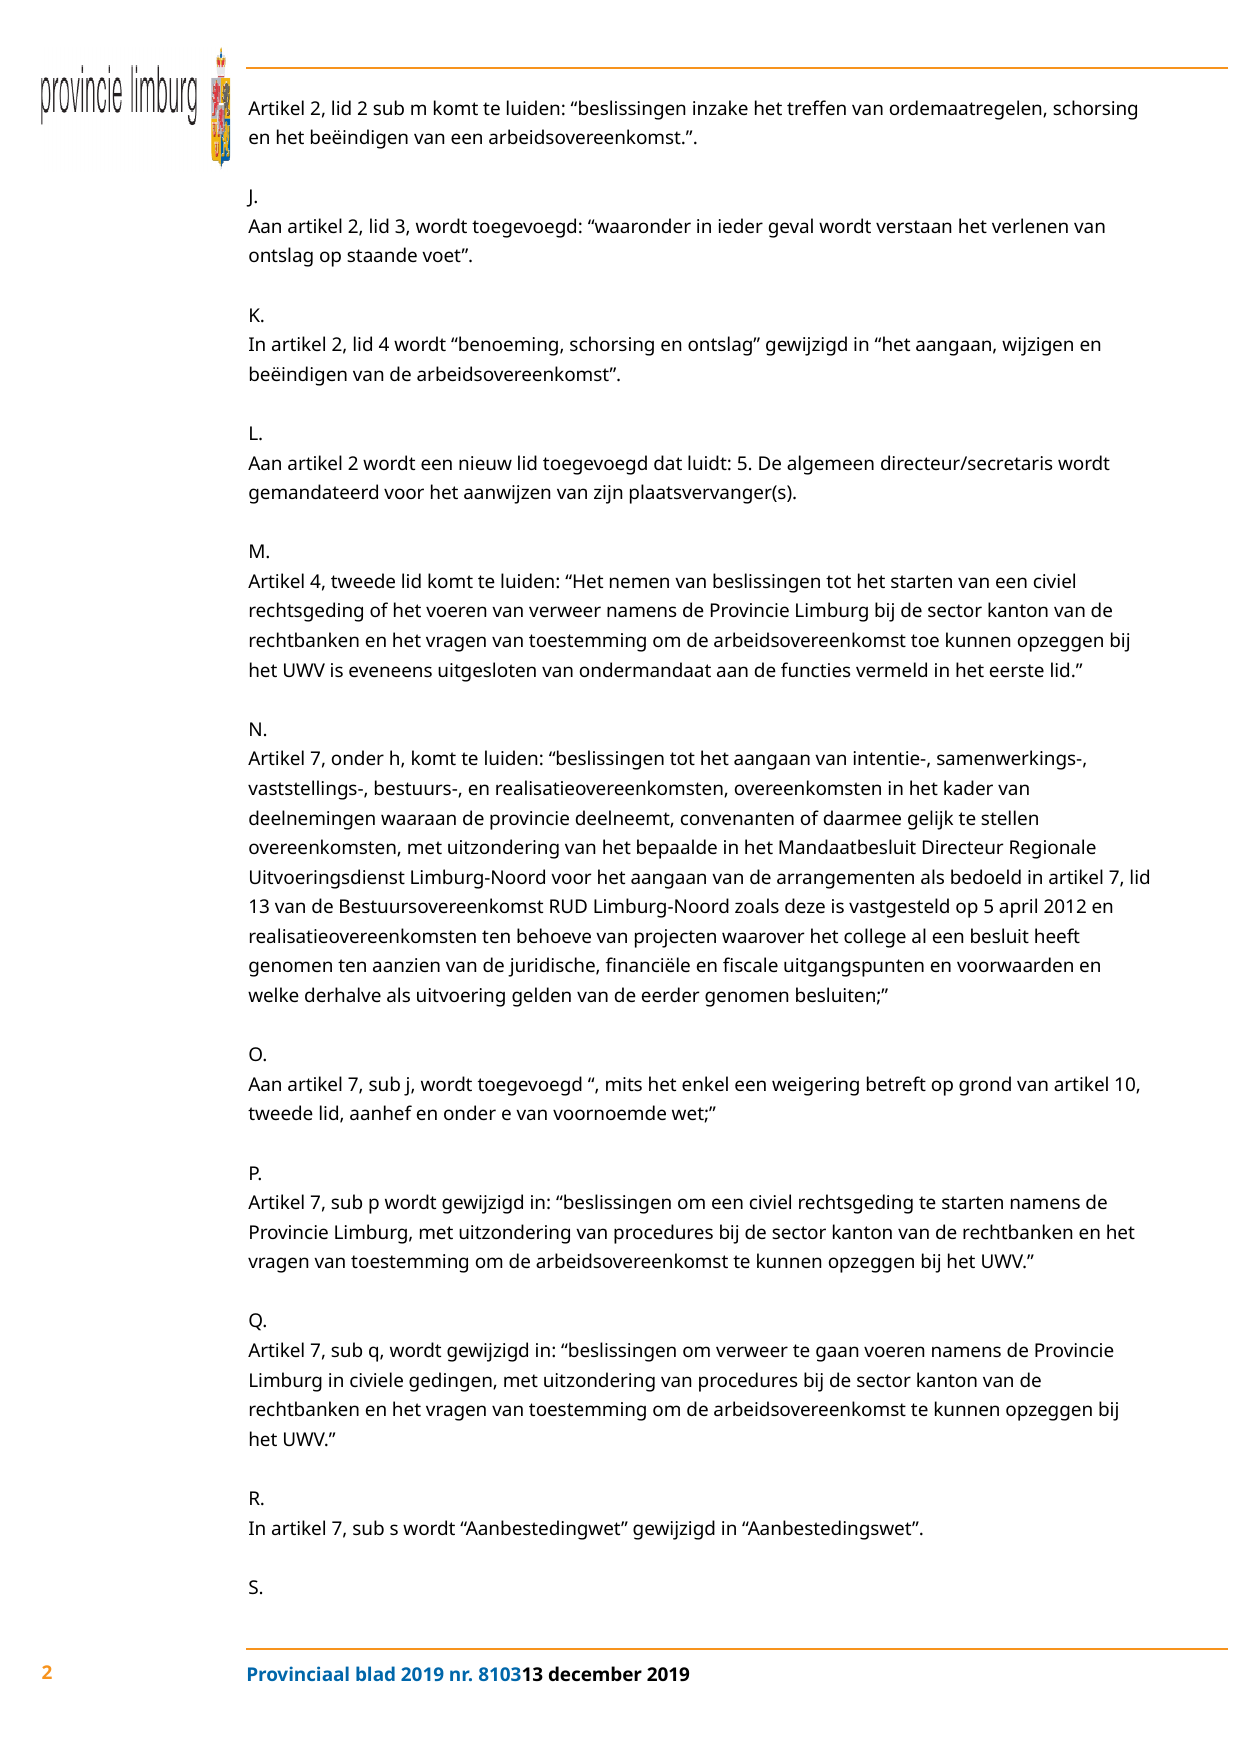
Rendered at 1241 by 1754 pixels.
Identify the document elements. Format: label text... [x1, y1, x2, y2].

text Artikel 4, tweede lid komt te luiden: “Het nemen van beslissingen tot het starten van een civiel rechtsgeding of het voeren van verweer namens de Provincie Limburg bij de sector kanton van de rechtbanken en het vragen van toestemming om de arbeidsovereenkomst toe kunnen opzeggen bij het UWV is eveneens uitgesloten van ondermandaat aan de functies vermeld in het eerste lid.” [248, 568, 1152, 683]
text Artikel 2, lid 2 sub m komt te luiden: “beslissingen inzake het treffen van ordemaatregelen, schorsing en het beëindigen van een arbeidsovereenkomst.”. [248, 95, 1152, 150]
text R. [248, 1485, 1152, 1511]
text M. [248, 538, 1152, 564]
text Aan artikel 2, lid 3, wordt toegevoegd: “waaronder in ieder geval wordt verstaan het verlenen van ontslag op staande voet”. [248, 213, 1152, 268]
text K. [248, 302, 1152, 328]
text P. [248, 1160, 1152, 1186]
text S. [248, 1574, 1152, 1600]
text Artikel 7, sub p wordt gewijzigd in: “beslissingen om een civiel rechtsgeding te starten namens de Provincie Limburg, met uitzondering van procedures bij de sector kanton van de rechtbanken en het vragen van toestemming om de arbeidsovereenkomst te kunnen opzeggen bij het UWV.” [248, 1189, 1152, 1274]
text Aan artikel 2 wordt een nieuw lid toegevoegd dat luidt: 5. De algemeen directeur/secretaris wordt gemandateerd voor het aanwijzen van zijn plaatsvervanger(s). [248, 450, 1152, 505]
text N. [248, 716, 1152, 742]
text Artikel 7, onder h, komt te luiden: “beslissingen tot het aangaan van intentie-, samenwerkings-, vaststellings-, bestuurs-, en realisatieovereenkomsten, overeenkomsten in het kader van deelnemingen waaraan de provincie deelneemt, convenanten of daarmee gelijk te stellen overeenkomsten, met uitzondering van het bepaalde in het Mandaatbesluit Directeur Regionale Uitvoeringsdienst Limburg-Noord voor het aangaan van de arrangementen als bedoeld in artikel 7, lid 13 van de Bestuursovereenkomst RUD Limburg-Noord zoals deze is vastgesteld op 5 april 2012 en realisatieovereenkomsten ten behoeve van projecten waarover het college al een besluit heeft genomen ten aanzien van de juridische, financiële en fiscale uitgangspunten en voorwaarden en welke derhalve als uitvoering gelden van de eerder genomen besluiten;” [248, 746, 1152, 1008]
picture [41, 47, 231, 172]
text Q. [248, 1308, 1152, 1333]
text In artikel 2, lid 4 wordt “benoeming, schorsing en ontslag” gewijzigd in “het aangaan, wijzigen en beëindigen van de arbeidsovereenkomst”. [248, 331, 1152, 387]
text In artikel 7, sub s wordt “Aanbestedingwet” gewijzigd in “Aanbestedingswet”. [248, 1515, 1152, 1541]
text Artikel 7, sub q, wordt gewijzigd in: “beslissingen om verweer te gaan voeren namens de Provincie Limburg in civiele gedingen, met uitzondering van procedures bij de sector kanton van de rechtbanken en het vragen van toestemming om de arbeidsovereenkomst te kunnen opzeggen bij het UWV.” [248, 1337, 1152, 1452]
text J. [248, 183, 1152, 209]
text O. [248, 1041, 1152, 1067]
text L. [248, 420, 1152, 446]
text Aan artikel 7, sub j, wordt toegevoegd “, mits het enkel een weigering betreft op grond van artikel 10, tweede lid, aanhef en onder e van voornoemde wet;” [248, 1071, 1152, 1126]
